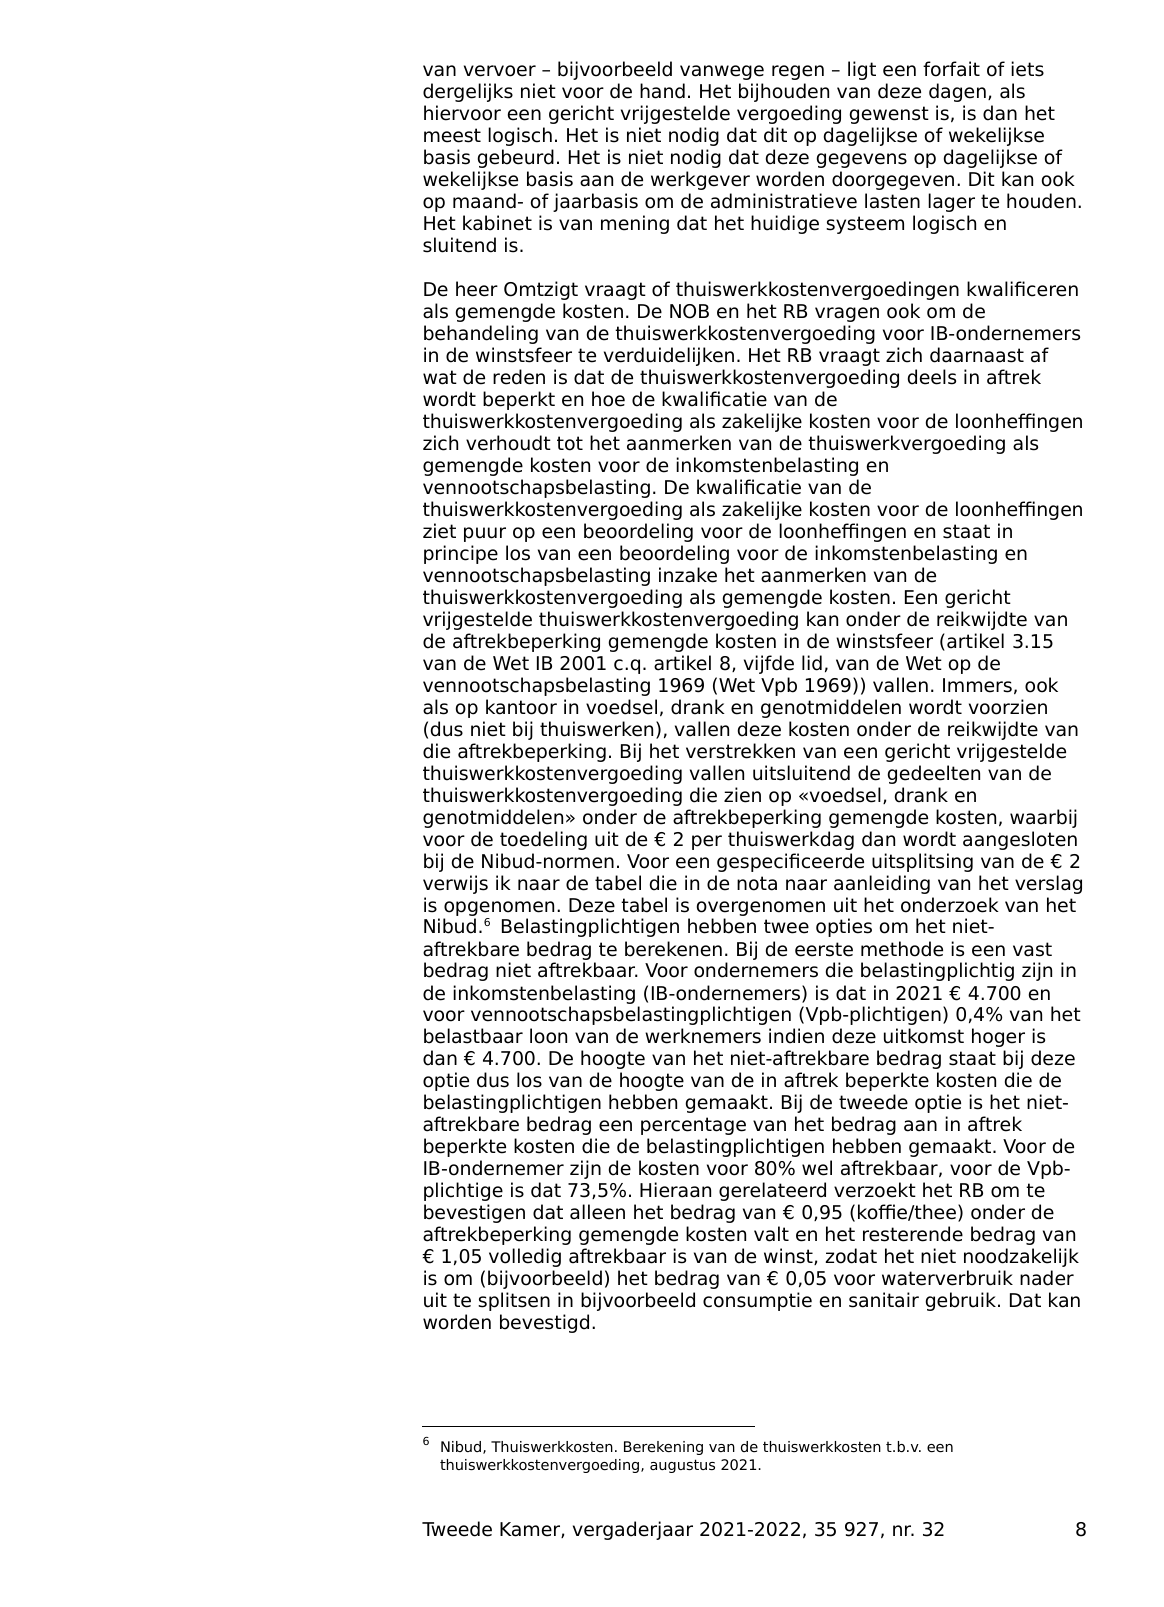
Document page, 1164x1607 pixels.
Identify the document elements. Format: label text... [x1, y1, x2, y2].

text van vervoer – bijvoorbeeld vanwege regen – ligt een forfait of iets dergelijks niet voor de hand. Het bijhouden van deze dagen, als hiervoor een gericht vrijgestelde vergoeding gewenst is, is dan het meest logisch. Het is niet nodig dat dit op dagelijkse of wekelijkse basis gebeurd. Het is niet nodig dat deze gegevens op dagelijkse of wekelijkse basis aan de werkgever worden doorgegeven. Dit kan ook op maand- of jaarbasis om de administratieve lasten lager te houden. Het kabinet is van mening dat het huidige systeem logisch en sluitend is. [422, 59, 1087, 257]
text De heer Omtzigt vraagt of thuiswerkkostenvergoedingen kwalificeren als gemengde kosten. De NOB en het RB vragen ook om de behandeling van de thuiswerkkostenvergoeding voor IB-ondernemers in de winstsfeer te verduidelijken. Het RB vraagt zich daarnaast af wat de reden is dat de thuiswerkkostenvergoeding deels in aftrek wordt beperkt en hoe de kwalificatie van de thuiswerkkostenvergoeding als zakelijke kosten voor de loonheffingen zich verhoudt tot het aanmerken van de thuiswerkvergoeding als gemengde kosten voor de inkomstenbelasting en vennootschapsbelasting. De kwalificatie van de thuiswerkkostenvergoeding als zakelijke kosten voor de loonheffingen ziet puur op een beoordeling voor de loonheffingen en staat in principe los van een beoordeling voor de inkomstenbelasting en vennootschapsbelasting inzake het aanmerken van de thuiswerkkostenvergoeding als gemengde kosten. Een gericht vrijgestelde thuiswerkkostenvergoeding kan onder de reikwijdte van de aftrekbeperking gemengde kosten in de winstsfeer (artikel 3.15 van de Wet IB 2001 c.q. artikel 8, vijfde lid, van de Wet op de vennootschapsbelasting 1969 (Wet Vpb 1969)) vallen. Immers, ook als op kantoor in voedsel, drank en genotmiddelen wordt voorzien (dus niet bij thuiswerken), vallen deze kosten onder de reikwijdte van die aftrekbeperking. Bij het verstrekken van een gericht vrijgestelde thuiswerkkostenvergoeding vallen uitsluitend de gedeelten van de thuiswerkkostenvergoeding die zien op «voedsel, drank en genotmiddelen» onder de aftrekbeperking gemengde kosten, waarbij voor de toedeling uit de € 2 per thuiswerkdag dan wordt aangesloten bij de Nibud-normen. Voor een gespecificeerde uitsplitsing van de € 2 verwijs ik naar de tabel die in de nota naar aanleiding van het verslag is opgenomen. Deze tabel is overgenomen uit het onderzoek van het Nibud. Belastingplichtigen hebben twee opties om het niet-aftrekbare bedrag te berekenen. Bij de eerste methode is een vast bedrag niet aftrekbaar. Voor ondernemers die belastingplichtig zijn in de inkomstenbelasting (IB-ondernemers) is dat in 2021 € 4.700 en voor vennootschapsbelastingplichtigen (Vpb-plichtigen) 0,4% van het belastbaar loon van de werknemers indien deze uitkomst hoger is dan € 4.700. De hoogte van het niet-aftrekbare bedrag staat bij deze optie dus los van de hoogte van de in aftrek beperkte kosten die de belastingplichtigen hebben gemaakt. Bij de tweede optie is het niet-aftrekbare bedrag een percentage van het bedrag aan in aftrek beperkte kosten die de belastingplichtigen hebben gemaakt. Voor de IB-ondernemer zijn de kosten voor 80% wel aftrekbaar, voor de Vpb-plichtige is dat 73,5%. Hieraan gerelateerd verzoekt het RB om te bevestigen dat alleen het bedrag van € 0,95 (koffie/thee) onder de aftrekbeperking gemengde kosten valt en het resterende bedrag van € 1,05 volledig aftrekbaar is van de winst, zodat het niet noodzakelijk is om (bijvoorbeeld) het bedrag van € 0,05 voor waterverbruik nader uit te splitsen in bijvoorbeeld consumptie en sanitair gebruik. Dat kan worden bevestigd. [422, 279, 1087, 1334]
text Nibud, Thuiswerkkosten. Berekening van de thuiswerkkosten t.b.v. een thuiswerkkostenvergoeding, augustus 2021. [422, 1435, 1087, 1474]
